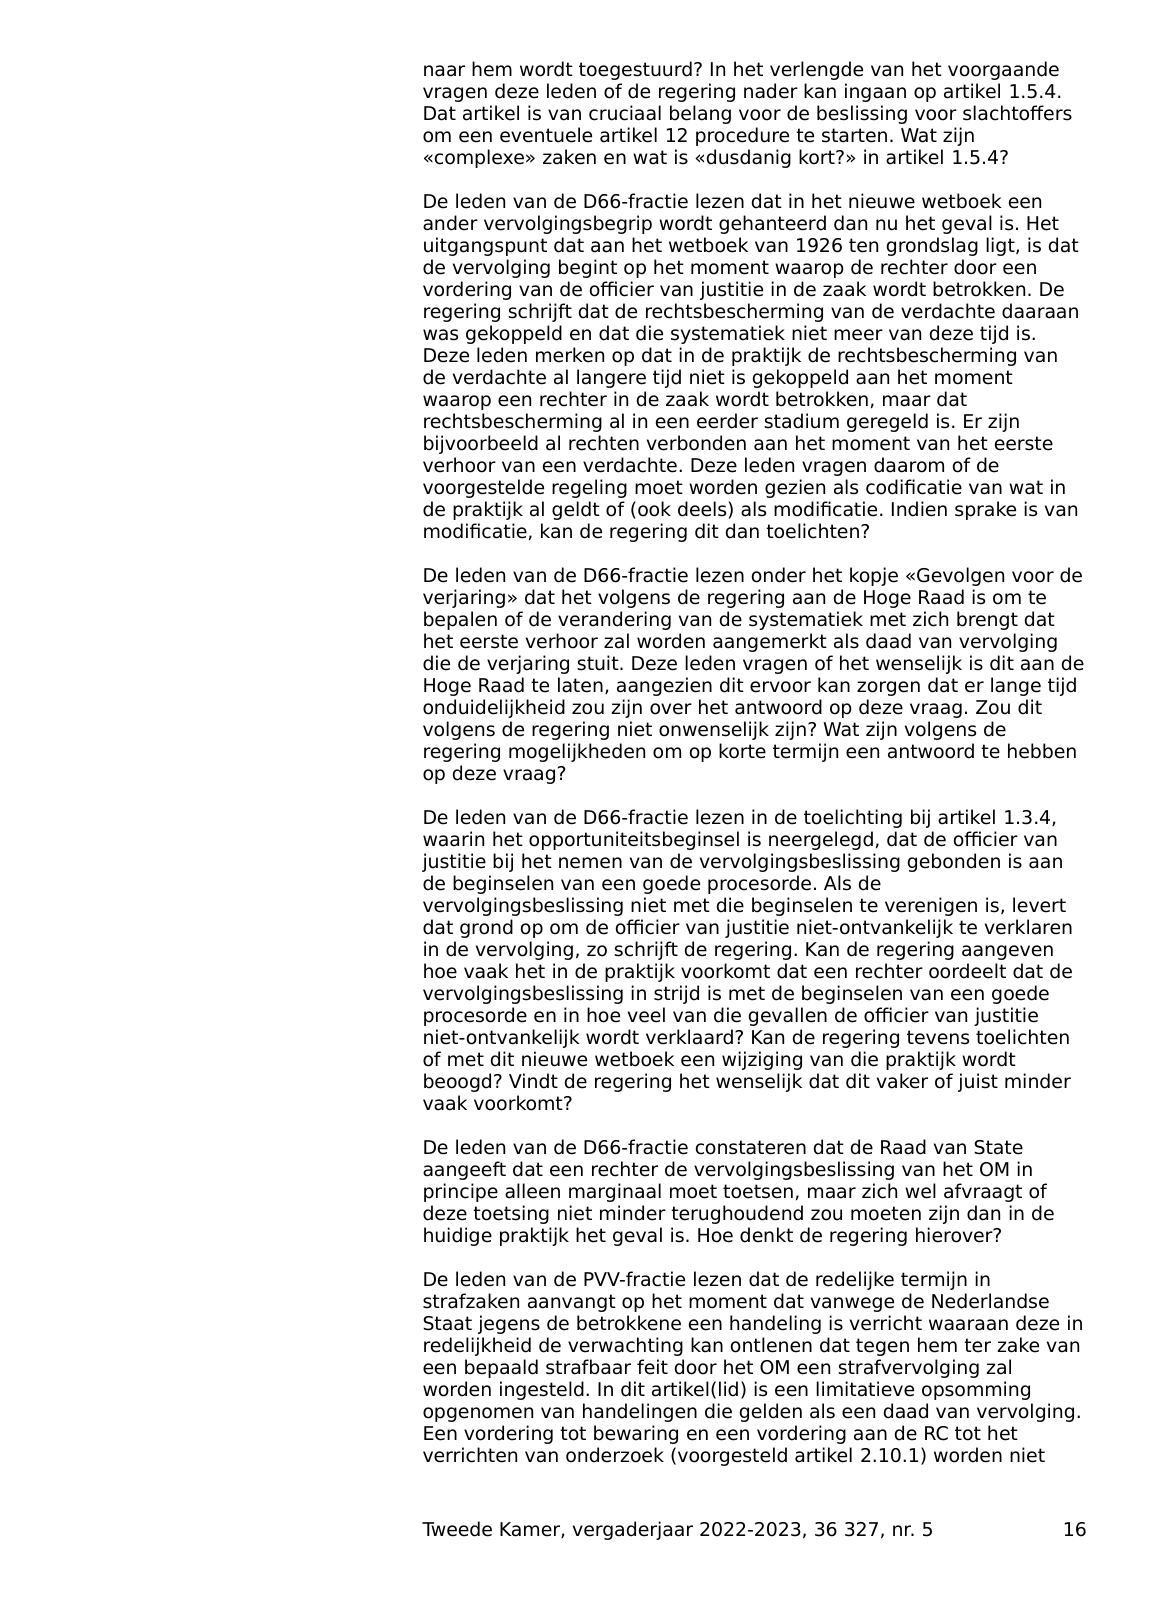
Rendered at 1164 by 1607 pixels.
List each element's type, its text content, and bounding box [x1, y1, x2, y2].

text De leden van de PVV-fractie lezen dat de redelijke termijn in strafzaken aanvangt op het moment dat vanwege de Nederlandse Staat jegens de betrokkene een handeling is verricht waaraan deze in redelijkheid de verwachting kan ontlenen dat tegen hem ter zake van een bepaald strafbaar feit door het OM een strafvervolging zal worden ingesteld. In dit artikel(lid) is een limitatieve opsomming opgenomen van handelingen die gelden als een daad van vervolging. Een vordering tot bewaring en een vordering aan de RC tot het verrichten van onderzoek (voorgesteld artikel 2.10.1) worden niet [422, 1269, 1087, 1467]
text naar hem wordt toegestuurd? In het verlengde van het voorgaande vragen deze leden of de regering nader kan ingaan op artikel 1.5.4. Dat artikel is van cruciaal belang voor de beslissing voor slachtoffers om een eventuele artikel 12 procedure te starten. Wat zijn «complexe» zaken en wat is «dusdanig kort?» in artikel 1.5.4? [422, 59, 1087, 169]
text De leden van de D66-fractie lezen in de toelichting bij artikel 1.3.4, waarin het opportuniteitsbeginsel is neergelegd, dat de officier van justitie bij het nemen van de vervolgingsbeslissing gebonden is aan de beginselen van een goede procesorde. Als de vervolgingsbeslissing niet met die beginselen te verenigen is, levert dat grond op om de officier van justitie niet-ontvankelijk te verklaren in de vervolging, zo schrijft de regering. Kan de regering aangeven hoe vaak het in de praktijk voorkomt dat een rechter oordeelt dat de vervolgingsbeslissing in strijd is met de beginselen van een goede procesorde en in hoe veel van die gevallen de officier van justitie niet-ontvankelijk wordt verklaard? Kan de regering tevens toelichten of met dit nieuwe wetboek een wijziging van die praktijk wordt beoogd? Vindt de regering het wenselijk dat dit vaker of juist minder vaak voorkomt? [422, 807, 1087, 1115]
text De leden van de D66-fractie lezen onder het kopje «Gevolgen voor de verjaring» dat het volgens de regering aan de Hoge Raad is om te bepalen of de verandering van de systematiek met zich brengt dat het eerste verhoor zal worden aangemerkt als daad van vervolging die de verjaring stuit. Deze leden vragen of het wenselijk is dit aan de Hoge Raad te laten, aangezien dit ervoor kan zorgen dat er lange tijd onduidelijkheid zou zijn over het antwoord op deze vraag. Zou dit volgens de regering niet onwenselijk zijn? Wat zijn volgens de regering mogelijkheden om op korte termijn een antwoord te hebben op deze vraag? [422, 565, 1087, 785]
text De leden van de D66-fractie constateren dat de Raad van State aangeeft dat een rechter de vervolgingsbeslissing van het OM in principe alleen marginaal moet toetsen, maar zich wel afvraagt of deze toetsing niet minder terughoudend zou moeten zijn dan in de huidige praktijk het geval is. Hoe denkt de regering hierover? [422, 1137, 1087, 1247]
text De leden van de D66-fractie lezen dat in het nieuwe wetboek een ander vervolgingsbegrip wordt gehanteerd dan nu het geval is. Het uitgangspunt dat aan het wetboek van 1926 ten grondslag ligt, is dat de vervolging begint op het moment waarop de rechter door een vordering van de officier van justitie in de zaak wordt betrokken. De regering schrijft dat de rechtsbescherming van de verdachte daaraan was gekoppeld en dat die systematiek niet meer van deze tijd is. Deze leden merken op dat in de praktijk de rechtsbescherming van de verdachte al langere tijd niet is gekoppeld aan het moment waarop een rechter in de zaak wordt betrokken, maar dat rechtsbescherming al in een eerder stadium geregeld is. Er zijn bijvoorbeeld al rechten verbonden aan het moment van het eerste verhoor van een verdachte. Deze leden vragen daarom of de voorgestelde regeling moet worden gezien als codificatie van wat in de praktijk al geldt of (ook deels) als modificatie. Indien sprake is van modificatie, kan de regering dit dan toelichten? [422, 191, 1087, 543]
